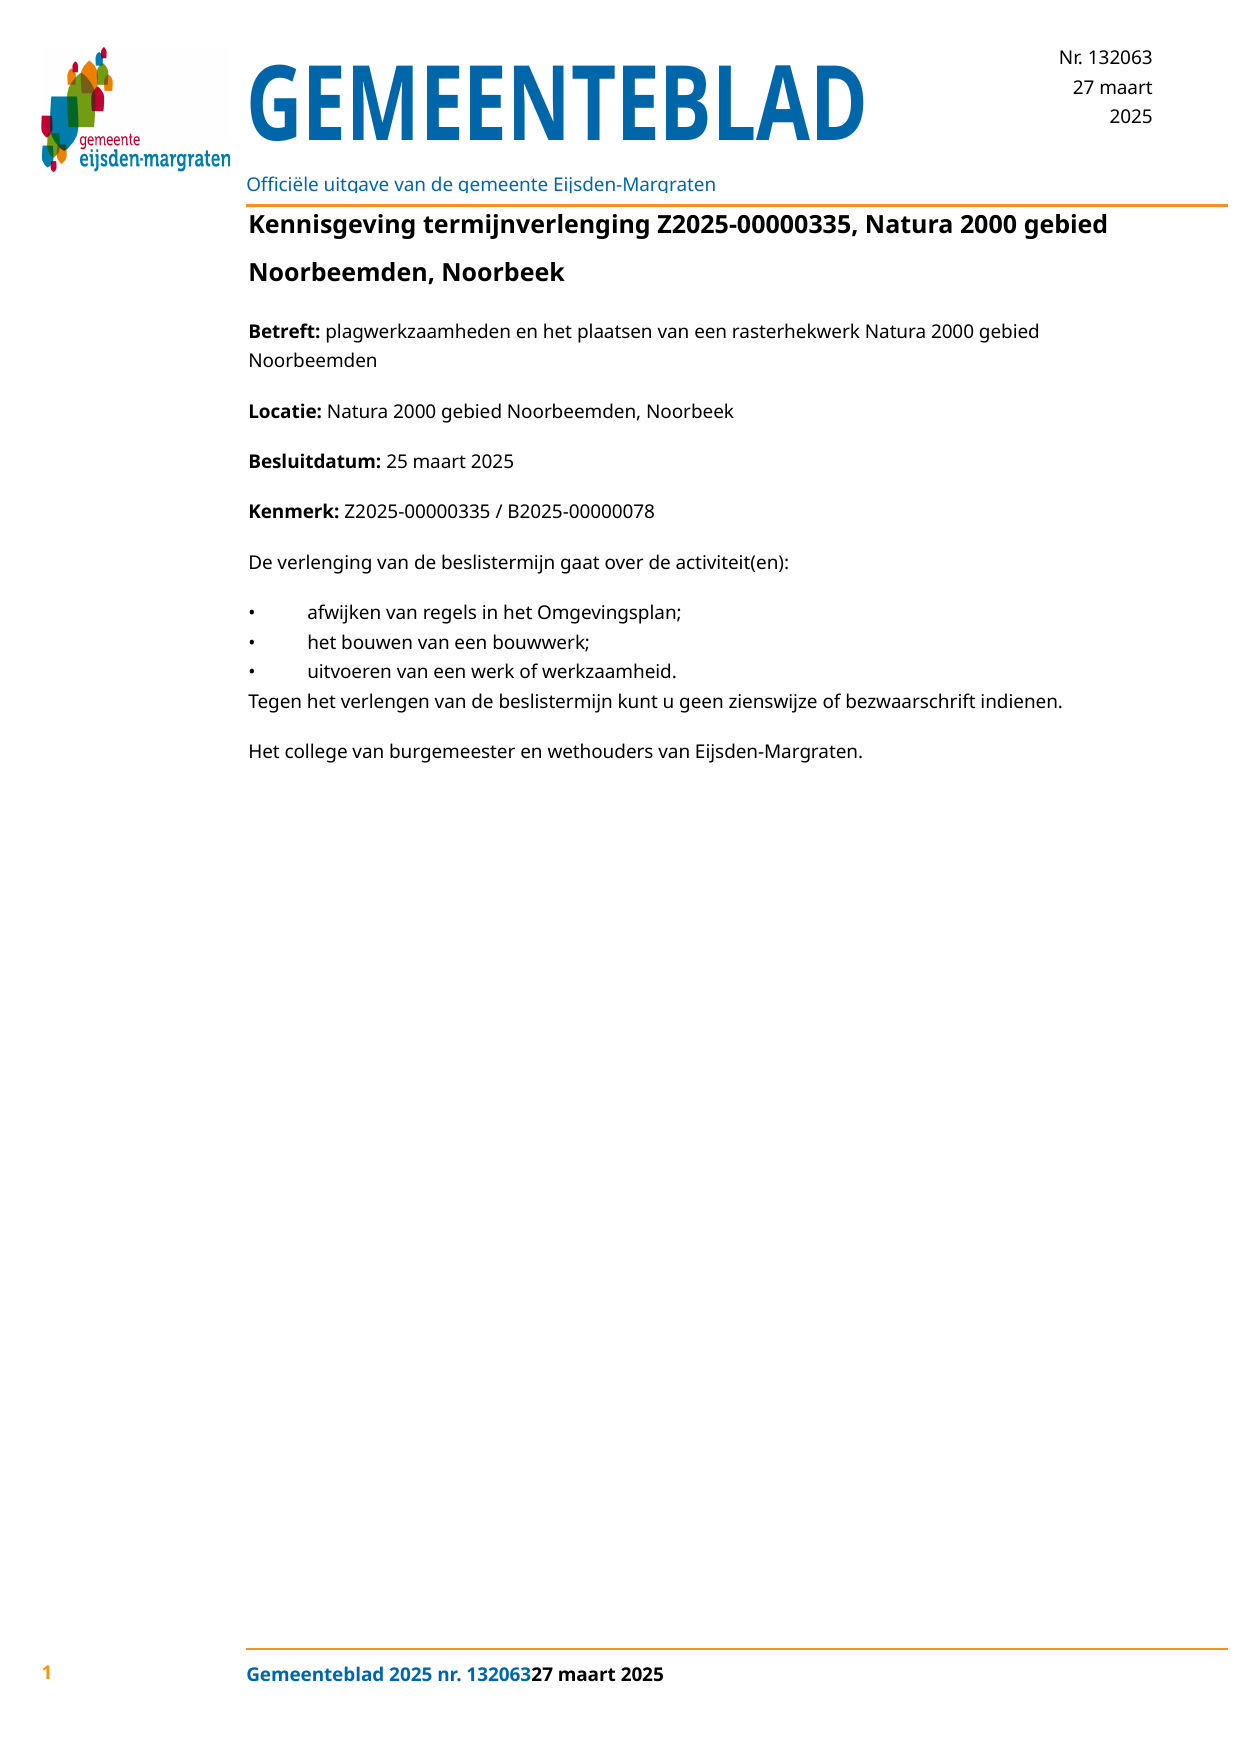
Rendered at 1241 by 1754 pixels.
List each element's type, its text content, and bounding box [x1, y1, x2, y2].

text Kenmerk: Z2025-00000335 / B2025-00000078 [248, 499, 1152, 524]
list afwijken van regels in het Omgevingsplan; [248, 599, 1152, 625]
text Besluitdatum: 25 maart 2025 [248, 448, 1152, 474]
picture [41, 47, 231, 172]
list het bouwen van een bouwwerk; [248, 629, 1152, 655]
text Betreft: plagwerkzaamheden en het plaatsen van een rasterhekwerk Natura 2000 gebied Noorbeemden [248, 318, 1152, 373]
text Het college van burgemeester en wethouders van Eijsden-Margraten. [248, 739, 1152, 764]
text Kennisgeving termijnverlenging Z2025-00000335, Natura 2000 gebied Noorbeemden, Noorbeek [248, 207, 1152, 288]
text Tegen het verlengen van de beslistermijn kunt u geen zienswijze of bezwaarschrift indienen. [248, 688, 1152, 714]
list uitvoeren van een werk of werkzaamheid. [248, 659, 1152, 684]
text De verlenging van de beslistermijn gaat over de activiteit(en): [248, 549, 1152, 575]
text Locatie: Natura 2000 gebied Noorbeemden, Noorbeek [248, 398, 1152, 424]
